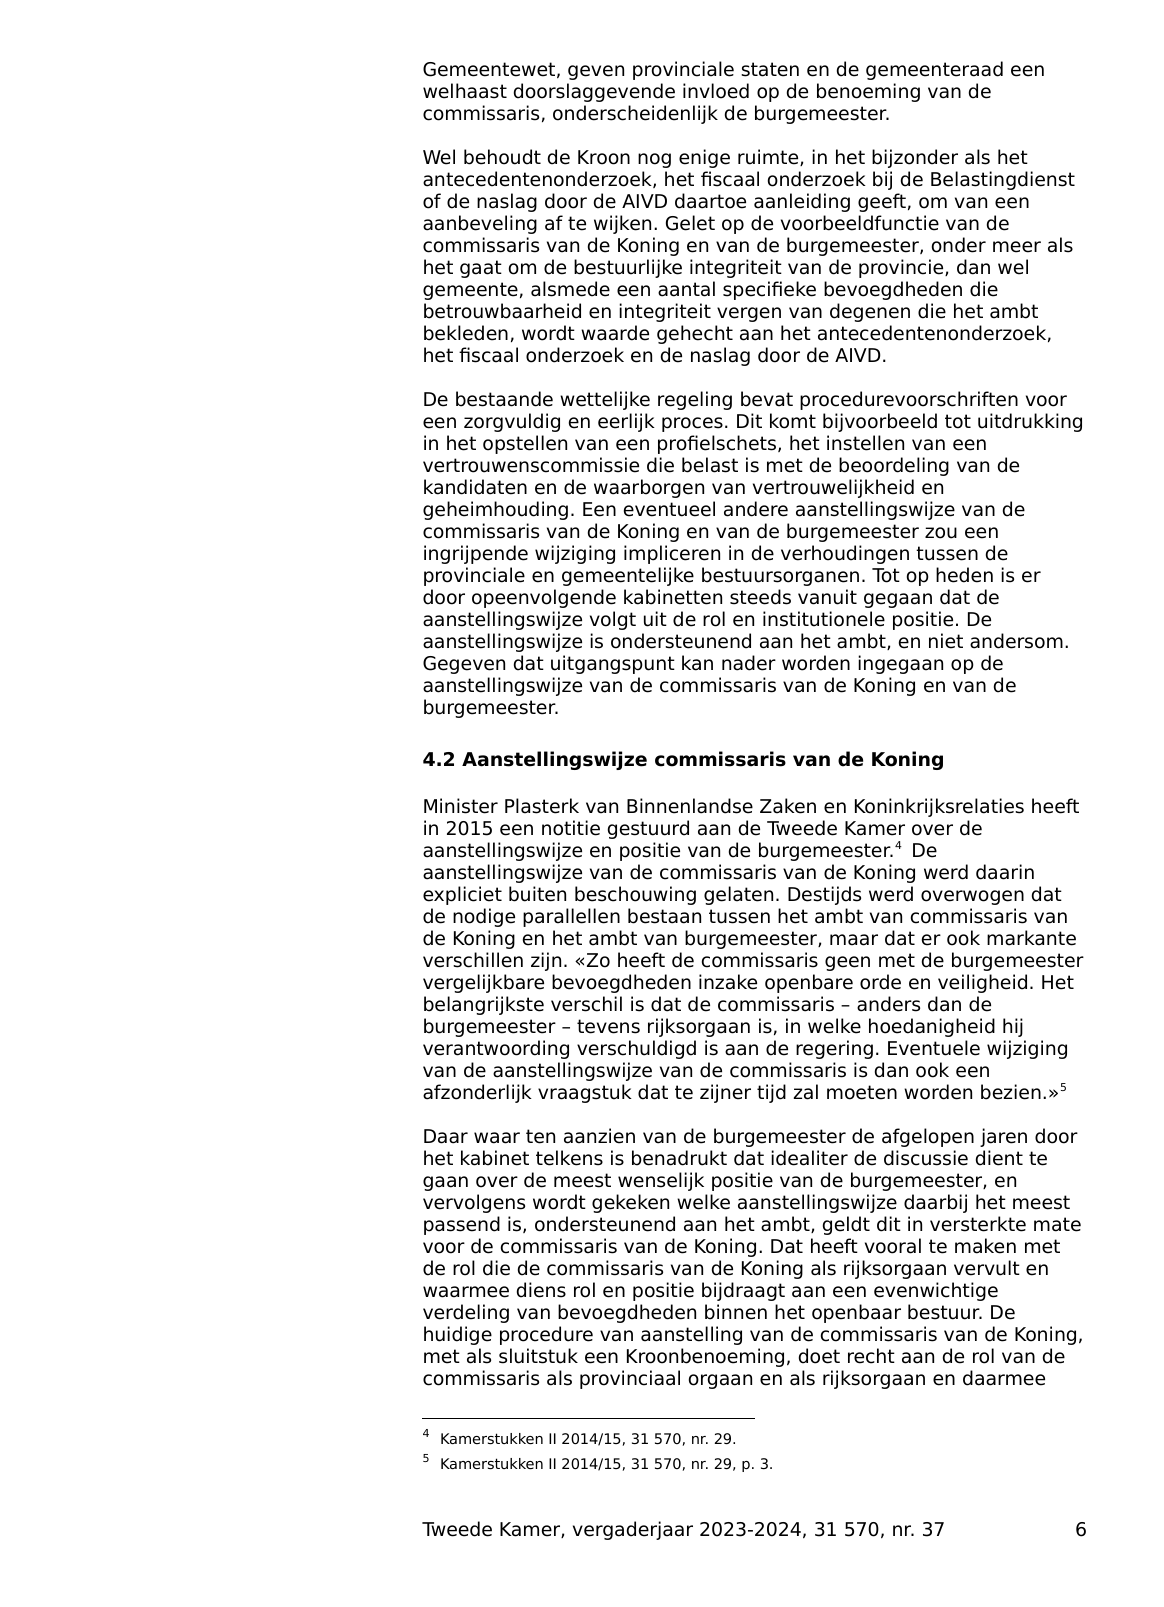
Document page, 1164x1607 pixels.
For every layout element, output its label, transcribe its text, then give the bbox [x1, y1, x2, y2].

text De bestaande wettelijke regeling bevat procedurevoorschriften voor een zorgvuldig en eerlijk proces. Dit komt bijvoorbeeld tot uitdrukking in het opstellen van een profielschets, het instellen van een vertrouwenscommissie die belast is met de beoordeling van de kandidaten en de waarborgen van vertrouwelijkheid en geheimhouding. Een eventueel andere aanstellingswijze van de commissaris van de Koning en van de burgemeester zou een ingrijpende wijziging impliceren in de verhoudingen tussen de provinciale en gemeentelijke bestuursorganen. Tot op heden is er door opeenvolgende kabinetten steeds vanuit gegaan dat de aanstellingswijze volgt uit de rol en institutionele positie. De aanstellingswijze is ondersteunend aan het ambt, en niet andersom. Gegeven dat uitgangspunt kan nader worden ingegaan op de aanstellingswijze van de commissaris van de Koning en van de burgemeester. [422, 389, 1087, 719]
text Gemeentewet, geven provinciale staten en de gemeenteraad een welhaast doorslaggevende invloed op de benoeming van de commissaris, onderscheidenlijk de burgemeester. [422, 59, 1087, 125]
text Daar waar ten aanzien van de burgemeester de afgelopen jaren door het kabinet telkens is benadrukt dat idealiter de discussie dient te gaan over de meest wenselijk positie van de burgemeester, en vervolgens wordt gekeken welke aanstellingswijze daarbij het meest passend is, ondersteunend aan het ambt, geldt dit in versterkte mate voor de commissaris van de Koning. Dat heeft vooral te maken met de rol die de commissaris van de Koning als rijksorgaan vervult en waarmee diens rol en positie bijdraagt aan een evenwichtige verdeling van bevoegdheden binnen het openbaar bestuur. De huidige procedure van aanstelling van de commissaris van de Koning, met als sluitstuk een Kroonbenoeming, doet recht aan de rol van de commissaris als provinciaal orgaan en als rijksorgaan en daarmee [422, 1126, 1087, 1389]
text Kamerstukken II 2014/15, 31 570, nr. 29. [422, 1427, 1087, 1449]
text Kamerstukken II 2014/15, 31 570, nr. 29, p. 3. [422, 1452, 1087, 1474]
subtitle 4.2 Aanstellingswijze commissaris van de Koning [422, 749, 1087, 771]
text Minister Plasterk van Binnenlandse Zaken en Koninkrijksrelaties heeft in 2015 een notitie gestuurd aan de Tweede Kamer over de aanstellingswijze en positie van de burgemeester. De aanstellingswijze van de commissaris van de Koning werd daarin expliciet buiten beschouwing gelaten. Destijds werd overwogen dat de nodige parallellen bestaan tussen het ambt van commissaris van de Koning en het ambt van burgemeester, maar dat er ook markante verschillen zijn. «Zo heeft de commissaris geen met de burgemeester vergelijkbare bevoegdheden inzake openbare orde en veiligheid. Het belangrijkste verschil is dat de commissaris – anders dan de burgemeester – tevens rijksorgaan is, in welke hoedanigheid hij verantwoording verschuldigd is aan de regering. Eventuele wijziging van de aanstellingswijze van de commissaris is dan ook een afzonderlijk vraagstuk dat te zijner tijd zal moeten worden bezien.» [422, 796, 1087, 1103]
text Wel behoudt de Kroon nog enige ruimte, in het bijzonder als het antecedentenonderzoek, het fiscaal onderzoek bij de Belastingdienst of de naslag door de AIVD daartoe aanleiding geeft, om van een aanbeveling af te wijken. Gelet op de voorbeeldfunctie van de commissaris van de Koning en van de burgemeester, onder meer als het gaat om de bestuurlijke integriteit van de provincie, dan wel gemeente, alsmede een aantal specifieke bevoegdheden die betrouwbaarheid en integriteit vergen van degenen die het ambt bekleden, wordt waarde gehecht aan het antecedentenonderzoek, het fiscaal onderzoek en de naslag door de AIVD. [422, 147, 1087, 367]
